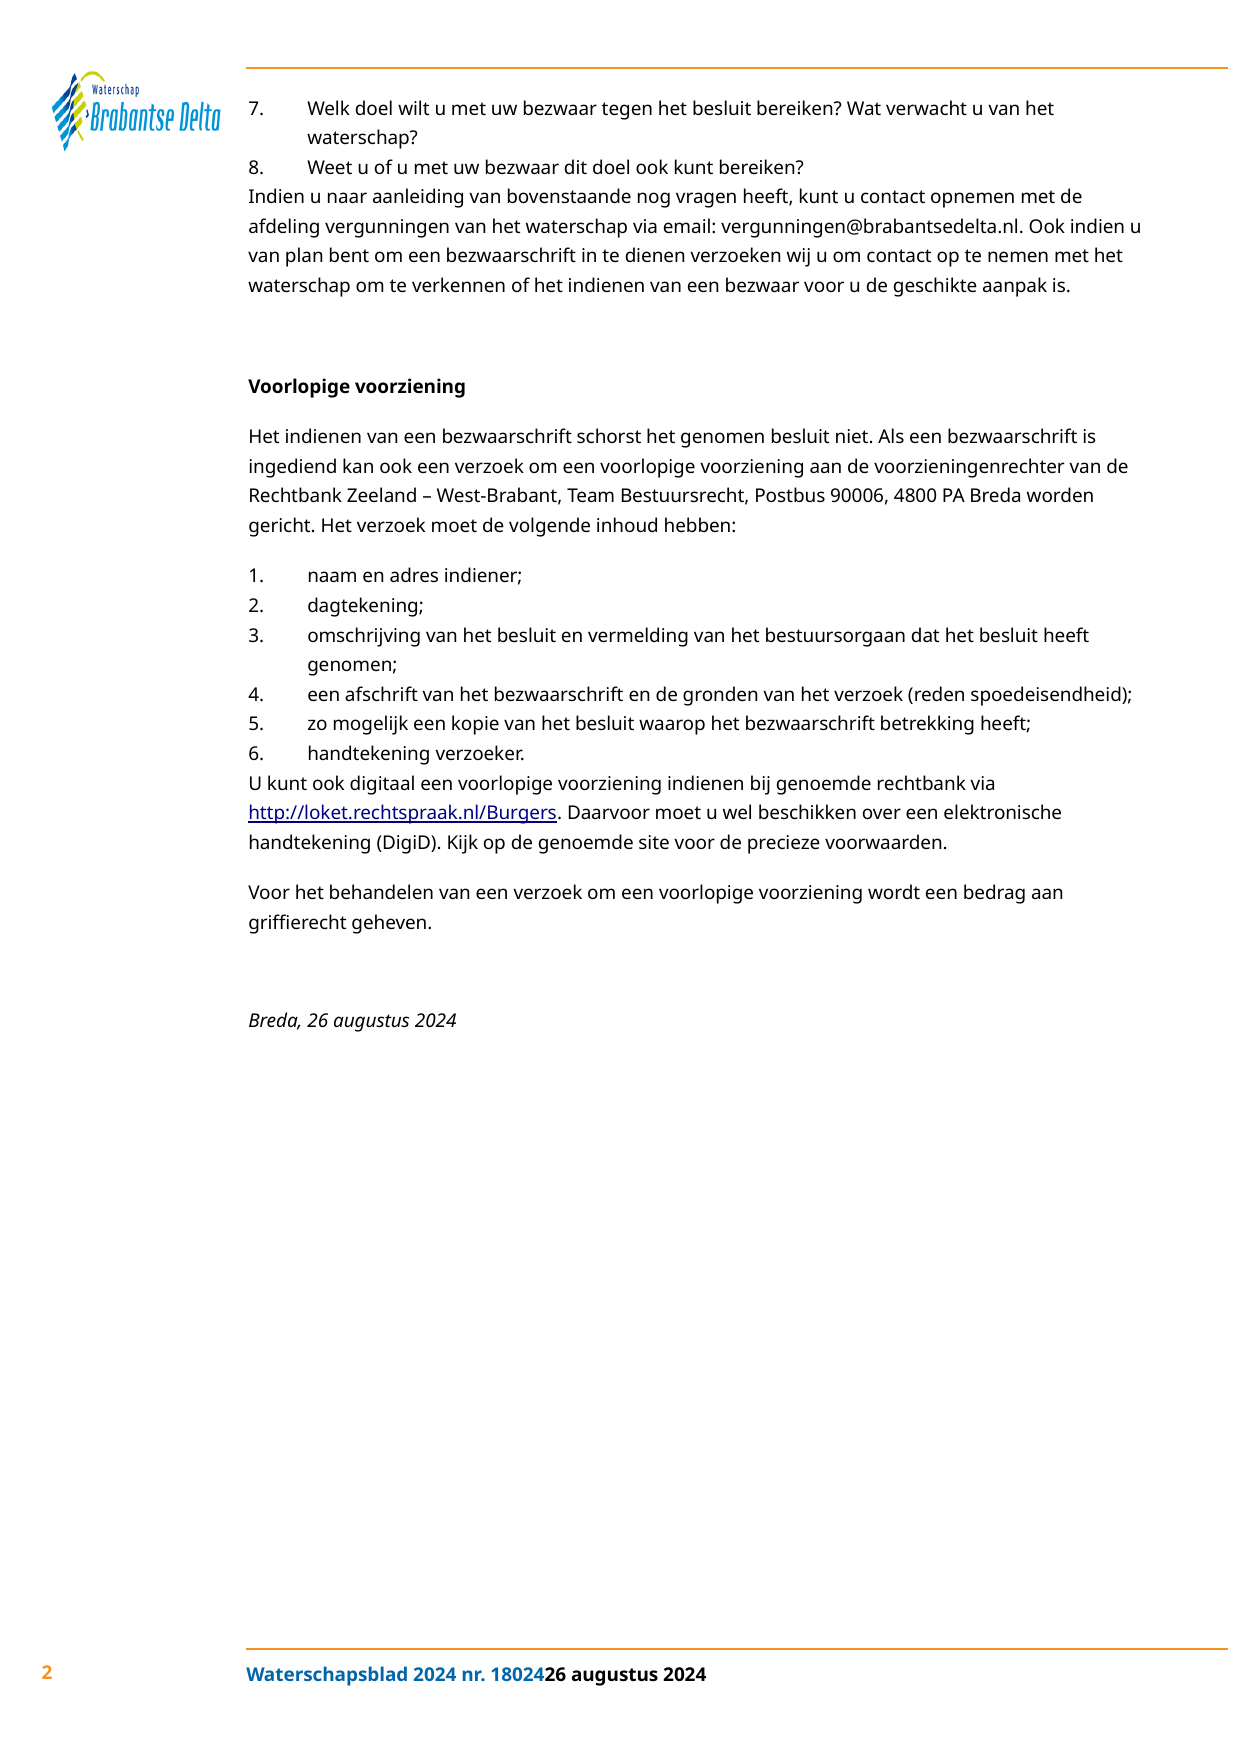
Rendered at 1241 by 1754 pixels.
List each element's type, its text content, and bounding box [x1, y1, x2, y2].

picture [41, 47, 231, 172]
text Het indienen van een bezwaarschrift schorst het genomen besluit niet. Als een bezwaarschrift is ingediend kan ook een verzoek om een voorlopige voorziening aan de voorzieningenrechter van de Rechtbank Zeeland – West-Brabant, Team Bestuursrecht, Postbus 90006, 4800 PA Breda worden gericht. Het verzoek moet de volgende inhoud hebben: [248, 423, 1152, 538]
list handtekening verzoeker. [248, 740, 1152, 766]
text Breda, 26 augustus 2024 [248, 1007, 1152, 1033]
list Weet u of u met uw bezwaar dit doel ook kunt bereiken? [248, 154, 1152, 180]
list omschrijving van het besluit en vermelding van het bestuursorgaan dat het besluit heeft genomen; [248, 622, 1152, 677]
text Voor het behandelen van een verzoek om een voorlopige voorziening wordt een bedrag aan griffierecht geheven. [248, 879, 1152, 935]
list Welk doel wilt u met uw bezwaar tegen het besluit bereiken? Wat verwacht u van het waterschap? [248, 95, 1152, 150]
list een afschrift van het bezwaarschrift en de gronden van het verzoek (reden spoedeisendheid); [248, 681, 1152, 707]
list naam en adres indiener; [248, 563, 1152, 588]
text Indien u naar aanleiding van bovenstaande nog vragen heeft, kunt u contact opnemen met de afdeling vergunningen van het waterschap via email: vergunningen@brabantsedelta.nl. Ook indien u van plan bent om een bezwaarschrift in te dienen verzoeken wij u om contact op te nemen met het waterschap om te verkennen of het indienen van een bezwaar voor u de geschikte aanpak is. [248, 183, 1152, 298]
list dagtekening; [248, 592, 1152, 618]
list zo mogelijk een kopie van het besluit waarop het bezwaarschrift betrekking heeft; [248, 711, 1152, 736]
text Voorlopige voorziening [248, 373, 1152, 399]
text U kunt ook digitaal een voorlopige voorziening indienen bij genoemde rechtbank via http://loket.rechtspraak.nl/Burgers. Daarvoor moet u wel beschikken over een elektronische handtekening (DigiD). Kijk op de genoemde site voor de precieze voorwaarden. [248, 770, 1152, 855]
